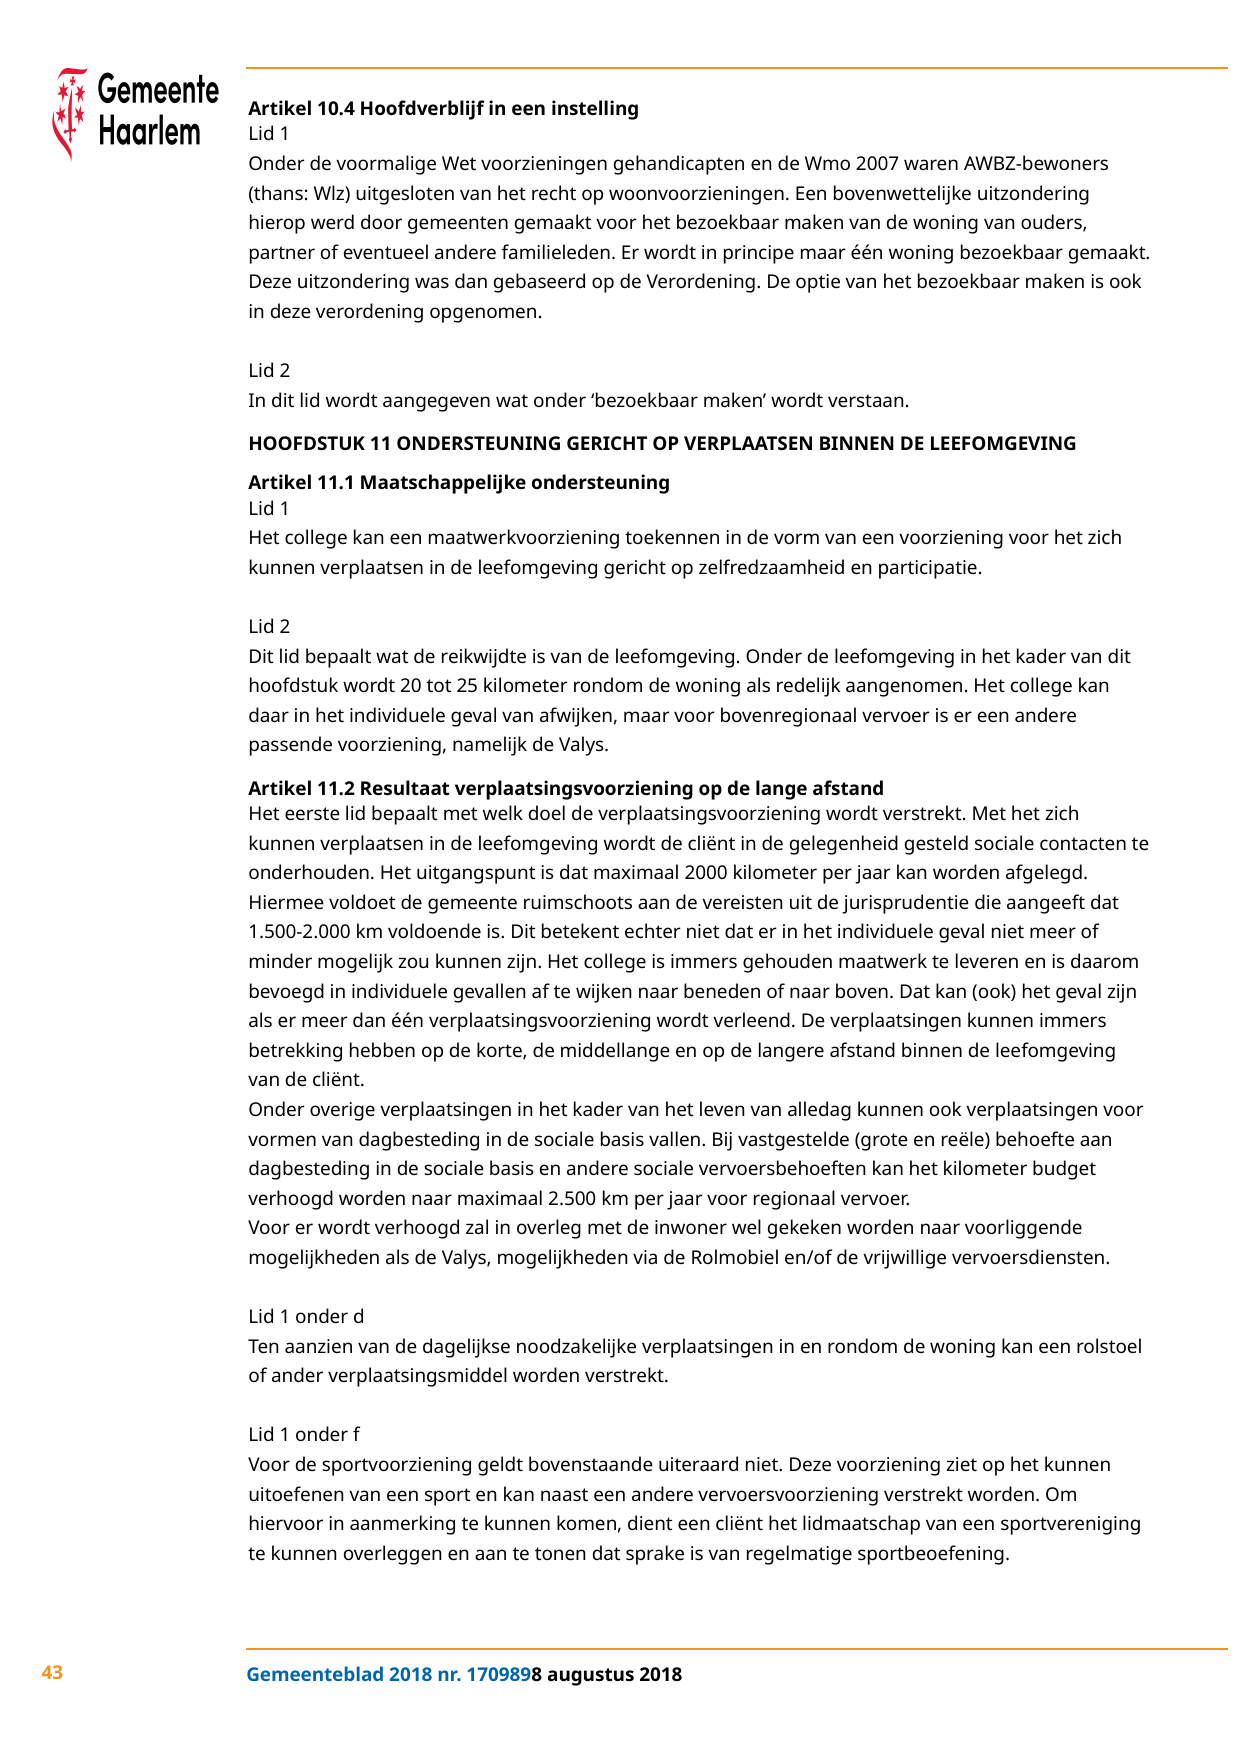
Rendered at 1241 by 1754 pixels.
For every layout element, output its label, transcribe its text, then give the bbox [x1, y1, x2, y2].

picture [41, 47, 231, 172]
text Artikel 11.2 Resultaat verplaatsingsvoorziening op de lange afstand [248, 775, 1152, 800]
text Lid 2 [248, 613, 1152, 639]
text Lid 1 [248, 495, 1152, 521]
text Dit lid bepaalt wat de reikwijdte is van de leefomgeving. Onder de leefomgeving in het kader van dit hoofdstuk wordt 20 tot 25 kilometer rondom de woning als redelijk aangenomen. Het college kan daar in het individuele geval van afwijken, maar voor bovenregionaal vervoer is er een andere passende voorziening, namelijk de Valys. [248, 643, 1152, 757]
text Ten aanzien van de dagelijkse noodzakelijke verplaatsingen in en rondom de woning kan een rolstoel of ander verplaatsingsmiddel worden verstrekt. [248, 1333, 1152, 1388]
text Lid 2 [248, 357, 1152, 383]
text HOOFDSTUK 11 ONDERSTEUNING GERICHT OP VERPLAATSEN BINNEN DE LEEFOMGEVING [248, 430, 1152, 456]
text In dit lid wordt aangegeven wat onder ‘bezoekbaar maken’ wordt verstaan. [248, 387, 1152, 412]
text Onder de voormalige Wet voorzieningen gehandicapten en de Wmo 2007 waren AWBZ-bewoners (thans: Wlz) uitgesloten van het recht op woonvoorzieningen. Een bovenwettelijke uitzondering hierop werd door gemeenten gemaakt voor het bezoekbaar maken van de woning van ouders, partner of eventueel andere familieleden. Er wordt in principe maar één woning bezoekbaar gemaakt. Deze uitzondering was dan gebaseerd op de Verordening. De optie van het bezoekbaar maken is ook in deze verordening opgenomen. [248, 150, 1152, 324]
text Lid 1 [248, 121, 1152, 146]
text Onder overige verplaatsingen in het kader van het leven van alledag kunnen ook verplaatsingen voor vormen van dagbesteding in de sociale basis vallen. Bij vastgestelde (grote en reële) behoefte aan dagbesteding in de sociale basis en andere sociale vervoersbehoeften kan het kilometer budget verhoogd worden naar maximaal 2.500 km per jaar voor regionaal vervoer. [248, 1096, 1152, 1211]
text Lid 1 onder d [248, 1303, 1152, 1329]
text Artikel 11.1 Maatschappelijke ondersteuning [248, 469, 1152, 495]
text Artikel 10.4 Hoofdverblijf in een instelling [248, 95, 1152, 121]
text Voor er wordt verhoogd zal in overleg met de inwoner wel gekeken worden naar voorliggende mogelijkheden als de Valys, mogelijkheden via de Rolmobiel en/of de vrijwillige vervoersdiensten. [248, 1214, 1152, 1270]
text Voor de sportvoorziening geldt bovenstaande uiteraard niet. Deze voorziening ziet op het kunnen uitoefenen van een sport en kan naast een andere vervoersvoorziening verstrekt worden. Om hiervoor in aanmerking te kunnen komen, dient een cliënt het lidmaatschap van een sportvereniging te kunnen overleggen en aan te tonen dat sprake is van regelmatige sportbeoefening. [248, 1451, 1152, 1566]
text Lid 1 onder f [248, 1422, 1152, 1447]
text Het college kan een maatwerkvoorziening toekennen in de vorm van een voorziening voor het zich kunnen verplaatsen in de leefomgeving gericht op zelfredzaamheid en participatie. [248, 524, 1152, 580]
text Het eerste lid bepaalt met welk doel de verplaatsingsvoorziening wordt verstrekt. Met het zich kunnen verplaatsen in de leefomgeving wordt de cliënt in de gelegenheid gesteld sociale contacten te onderhouden. Het uitgangspunt is dat maximaal 2000 kilometer per jaar kan worden afgelegd. Hiermee voldoet de gemeente ruimschoots aan de vereisten uit de jurisprudentie die aangeeft dat 1.500-2.000 km voldoende is. Dit betekent echter niet dat er in het individuele geval niet meer of minder mogelijk zou kunnen zijn. Het college is immers gehouden maatwerk te leveren en is daarom bevoegd in individuele gevallen af te wijken naar beneden of naar boven. Dat kan (ook) het geval zijn als er meer dan één verplaatsingsvoorziening wordt verleend. De verplaatsingen kunnen immers betrekking hebben op de korte, de middellange en op de langere afstand binnen de leefomgeving van de cliënt. [248, 800, 1152, 1092]
